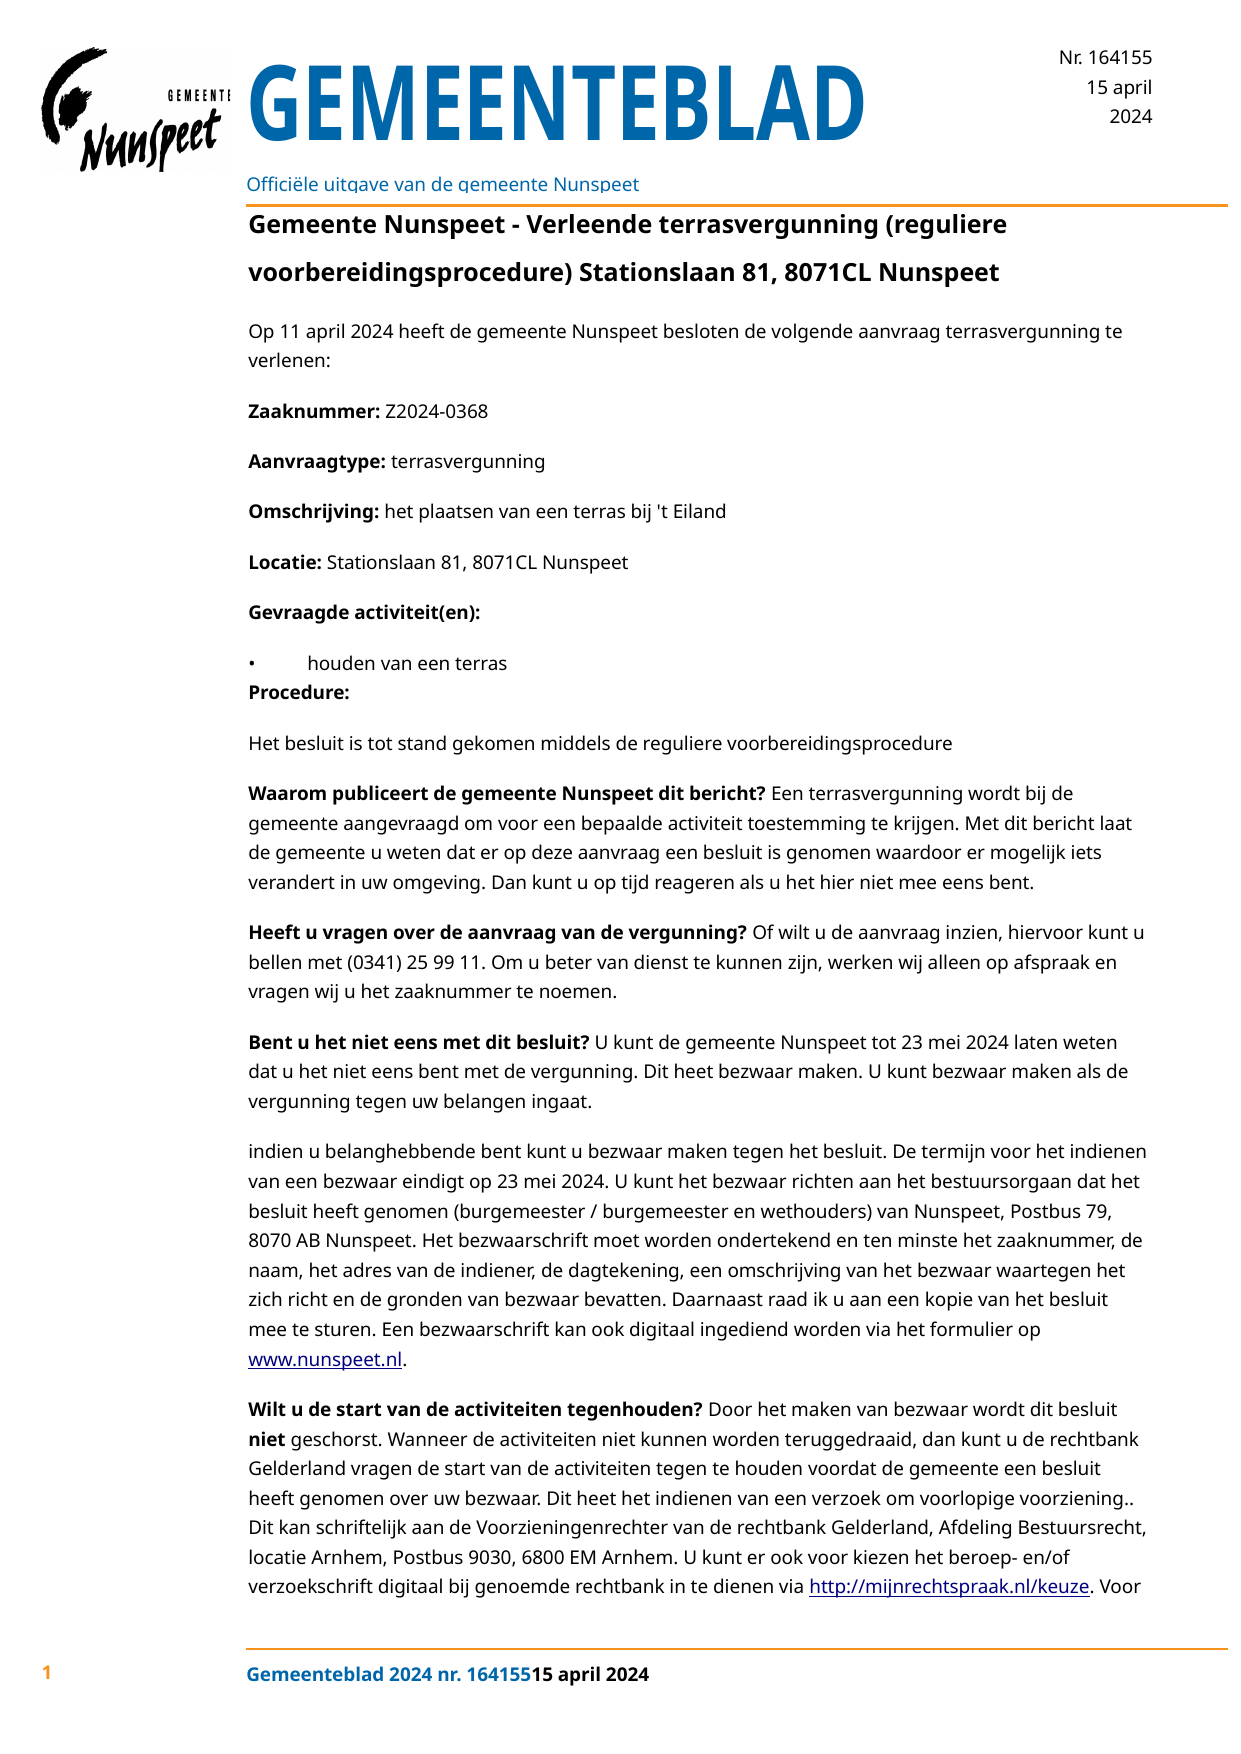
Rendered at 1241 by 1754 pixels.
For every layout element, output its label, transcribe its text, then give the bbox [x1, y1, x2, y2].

list houden van een terras [248, 650, 1152, 676]
text Gemeente Nunspeet - Verleende terrasvergunning (reguliere voorbereidingsprocedure) Stationslaan 81, 8071CL Nunspeet [248, 207, 1152, 288]
text Locatie: Stationslaan 81, 8071CL Nunspeet [248, 549, 1152, 575]
text Gevraagde activiteit(en): [248, 599, 1152, 625]
text Bent u het niet eens met dit besluit? U kunt de gemeente Nunspeet tot 23 mei 2024 laten weten dat u het niet eens bent met de vergunning. Dit heet bezwaar maken. U kunt bezwaar maken als de vergunning tegen uw belangen ingaat. [248, 1029, 1152, 1114]
text Het besluit is tot stand gekomen middels de reguliere voorbereidingsprocedure [248, 730, 1152, 756]
text Waarom publiceert de gemeente Nunspeet dit bericht? Een terrasvergunning wordt bij de gemeente aangevraagd om voor een bepaalde activiteit toestemming te krijgen. Met dit bericht laat de gemeente u weten dat er op deze aanvraag een besluit is genomen waardoor er mogelijk iets verandert in uw omgeving. Dan kunt u op tijd reageren als u het hier niet mee eens bent. [248, 780, 1152, 895]
picture [41, 47, 231, 172]
text Zaaknummer: Z2024-0368 [248, 398, 1152, 424]
text Heeft u vragen over de aanvraag van de vergunning? Of wilt u de aanvraag inzien, hiervoor kunt u bellen met (0341) 25 99 11. Om u beter van dienst te kunnen zijn, werken wij alleen op afspraak en vragen wij u het zaaknummer te noemen. [248, 919, 1152, 1004]
text Omschrijving: het plaatsen van een terras bij 't Eiland [248, 499, 1152, 524]
text indien u belanghebbende bent kunt u bezwaar maken tegen het besluit. De termijn voor het indienen van een bezwaar eindigt op 23 mei 2024. U kunt het bezwaar richten aan het bestuursorgaan dat het besluit heeft genomen (burgemeester / burgemeester en wethouders) van Nunspeet, Postbus 79, 8070 AB Nunspeet. Het bezwaarschrift moet worden ondertekend en ten minste het zaaknummer, de naam, het adres van de indiener, de dagtekening, een omschrijving van het bezwaar waartegen het zich richt en de gronden van bezwaar bevatten. Daarnaast raad ik u aan een kopie van het besluit mee te sturen. Een bezwaarschrift kan ook digitaal ingediend worden via het formulier op www.nunspeet.nl. [248, 1139, 1152, 1372]
text Aanvraagtype: terrasvergunning [248, 448, 1152, 474]
text Wilt u de start van de activiteiten tegenhouden? Door het maken van bezwaar wordt dit besluit niet geschorst. Wanneer de activiteiten niet kunnen worden teruggedraaid, dan kunt u de rechtbank Gelderland vragen de start van de activiteiten tegen te houden voordat de gemeente een besluit heeft genomen over uw bezwaar. Dit heet het indienen van een verzoek om voorlopige voorziening.. Dit kan schriftelijk aan de Voorzieningenrechter van de rechtbank Gelderland, Afdeling Bestuursrecht, locatie Arnhem, Postbus 9030, 6800 EM Arnhem. U kunt er ook voor kiezen het beroep- en/of verzoekschrift digitaal bij genoemde rechtbank in te dienen via http://mijnrechtspraak.nl/keuze. Voor [248, 1396, 1152, 1599]
text Procedure: [248, 679, 1152, 705]
text Op 11 april 2024 heeft de gemeente Nunspeet besloten de volgende aanvraag terrasvergunning te verlenen: [248, 318, 1152, 373]
